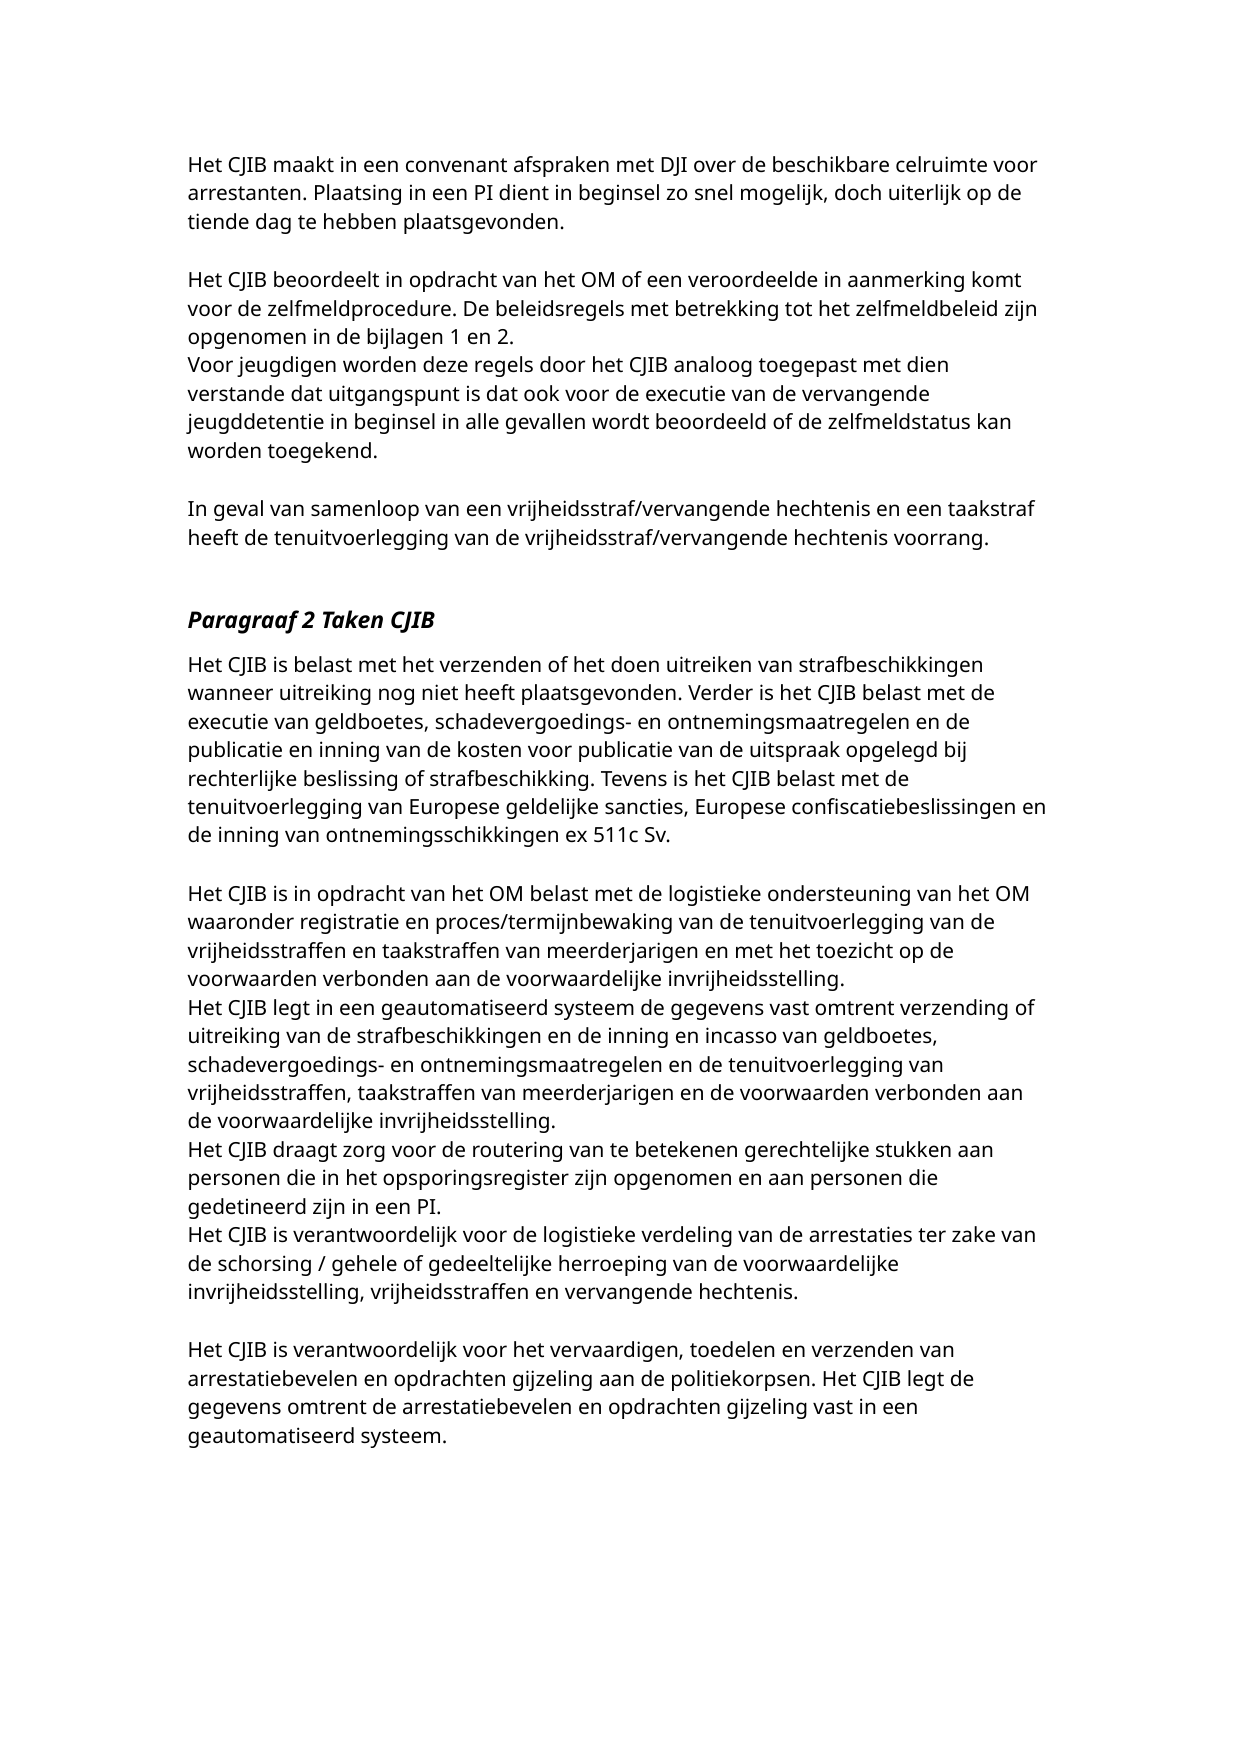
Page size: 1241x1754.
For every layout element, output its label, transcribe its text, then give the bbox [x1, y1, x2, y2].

text Het CJIB is in opdracht van het OM belast met de logistieke ondersteuning van het OM waaronder registratie en proces/termijnbewaking van de tenuitvoerlegging van de vrijheidsstraffen en taakstraffen van meerderjarigen en met het toezicht op de voorwaarden verbonden aan de voorwaardelijke invrijheidsstelling. [187, 879, 1053, 993]
text Het CJIB maakt in een convenant afspraken met DJI over de beschikbare celruimte voor arrestanten. Plaatsing in een PI dient in beginsel zo snel mogelijk, doch uiterlijk op de tiende dag te hebben plaatsgevonden. [187, 150, 1053, 235]
text Het CJIB beoordeelt in opdracht van het OM of een veroordeelde in aanmerking komt voor de zelfmeldprocedure. De beleidsregels met betrekking tot het zelfmeldbeleid zijn opgenomen in de bijlagen 1 en 2. [187, 265, 1053, 351]
text Het CJIB legt in een geautomatiseerd systeem de gegevens vast omtrent verzending of uitreiking van de strafbeschikkingen en de inning en incasso van geldboetes, schadevergoedings- en ontnemingsmaatregelen en de tenuitvoerlegging van vrijheidsstraffen, taakstraffen van meerderjarigen en de voorwaarden verbonden aan de voorwaardelijke invrijheidsstelling. [187, 993, 1053, 1135]
subtitle Paragraaf 2 Taken CJIB [187, 604, 1053, 635]
text Voor jeugdigen worden deze regels door het CJIB analoog toegepast met dien verstande dat uitgangspunt is dat ook voor de executie van de vervangende jeugddetentie in beginsel in alle gevallen wordt beoordeeld of de zelfmeldstatus kan worden toegekend. [187, 351, 1053, 464]
text In geval van samenloop van een vrijheidsstraf/vervangende hechtenis en een taakstraf heeft de tenuitvoerlegging van de vrijheidsstraf/vervangende hechtenis voorrang. [187, 494, 1053, 551]
text Het CJIB is belast met het verzenden of het doen uitreiken van strafbeschikkingen wanneer uitreiking nog niet heeft plaatsgevonden. Verder is het CJIB belast met de executie van geldboetes, schadevergoedings- en ontnemingsmaatregelen en de publicatie en inning van de kosten voor publicatie van de uitspraak opgelegd bij rechterlijke beslissing of strafbeschikking. Tevens is het CJIB belast met de tenuitvoerlegging van Europese geldelijke sancties, Europese confiscatiebeslissingen en de inning van ontnemingsschikkingen ex 511c Sv. [187, 650, 1053, 849]
text Het CJIB is verantwoordelijk voor het vervaardigen, toedelen en verzenden van arrestatiebevelen en opdrachten gijzeling aan de politiekorpsen. Het CJIB legt de gegevens omtrent de arrestatiebevelen en opdrachten gijzeling vast in een geautomatiseerd systeem. [187, 1336, 1053, 1449]
text Het CJIB draagt zorg voor de routering van te betekenen gerechtelijke stukken aan personen die in het opsporingsregister zijn opgenomen en aan personen die gedetineerd zijn in een PI. [187, 1135, 1053, 1220]
text Het CJIB is verantwoordelijk voor de logistieke verdeling van de arrestaties ter zake van de schorsing / gehele of gedeeltelijke herroeping van de voorwaardelijke invrijheidsstelling, vrijheidsstraffen en vervangende hechtenis. [187, 1220, 1053, 1306]
